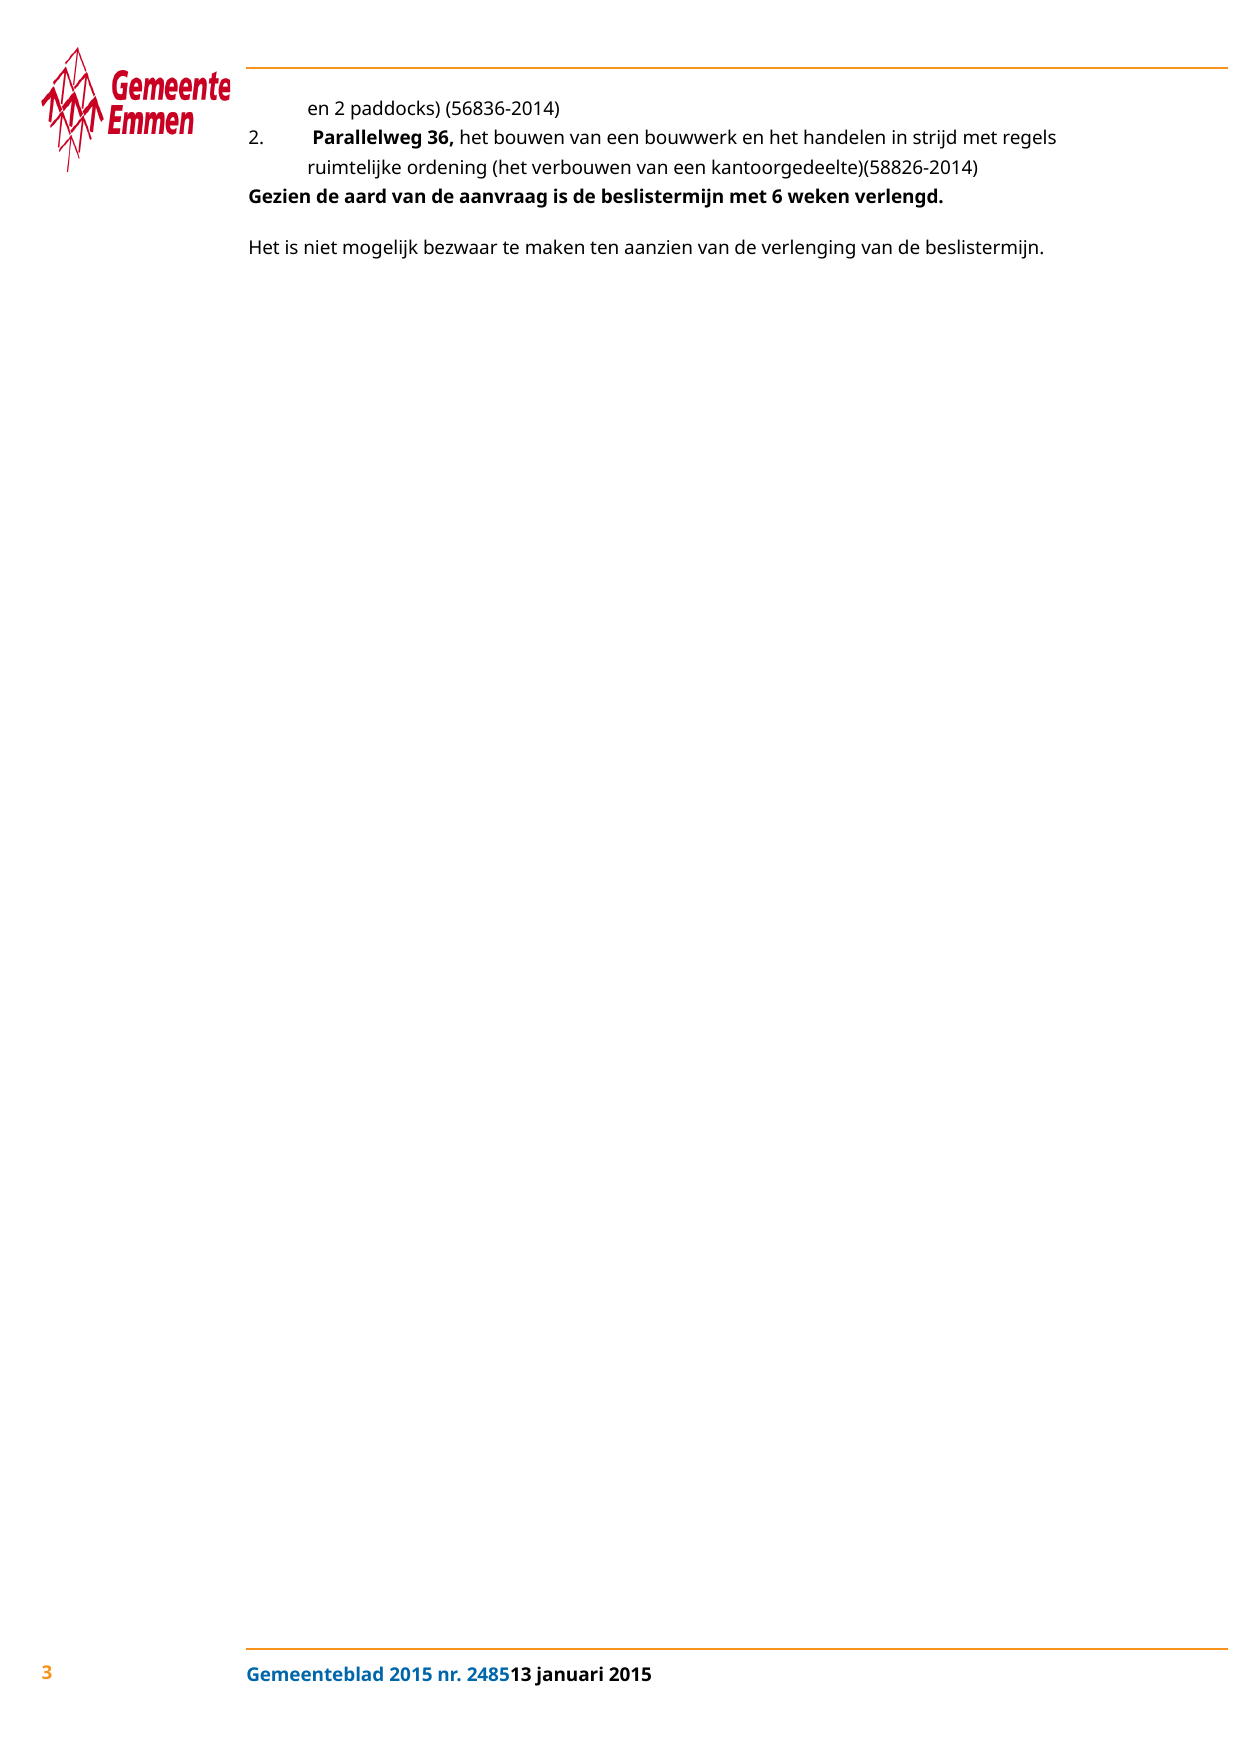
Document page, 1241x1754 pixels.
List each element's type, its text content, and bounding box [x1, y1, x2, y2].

picture [41, 47, 231, 172]
text Het is niet mogelijk bezwaar te maken ten aanzien van de verlenging van de beslistermijn. [248, 234, 1152, 260]
list Parallelweg 36, het bouwen van een bouwwerk en het handelen in strijd met regels ruimtelijke ordening (het verbouwen van een kantoorgedeelte)(58826-2014) [248, 124, 1152, 180]
text Gezien de aard van de aanvraag is de beslistermijn met 6 weken verlengd. [248, 183, 1152, 209]
list en 2 paddocks) (56836-2014) [248, 95, 1152, 121]
